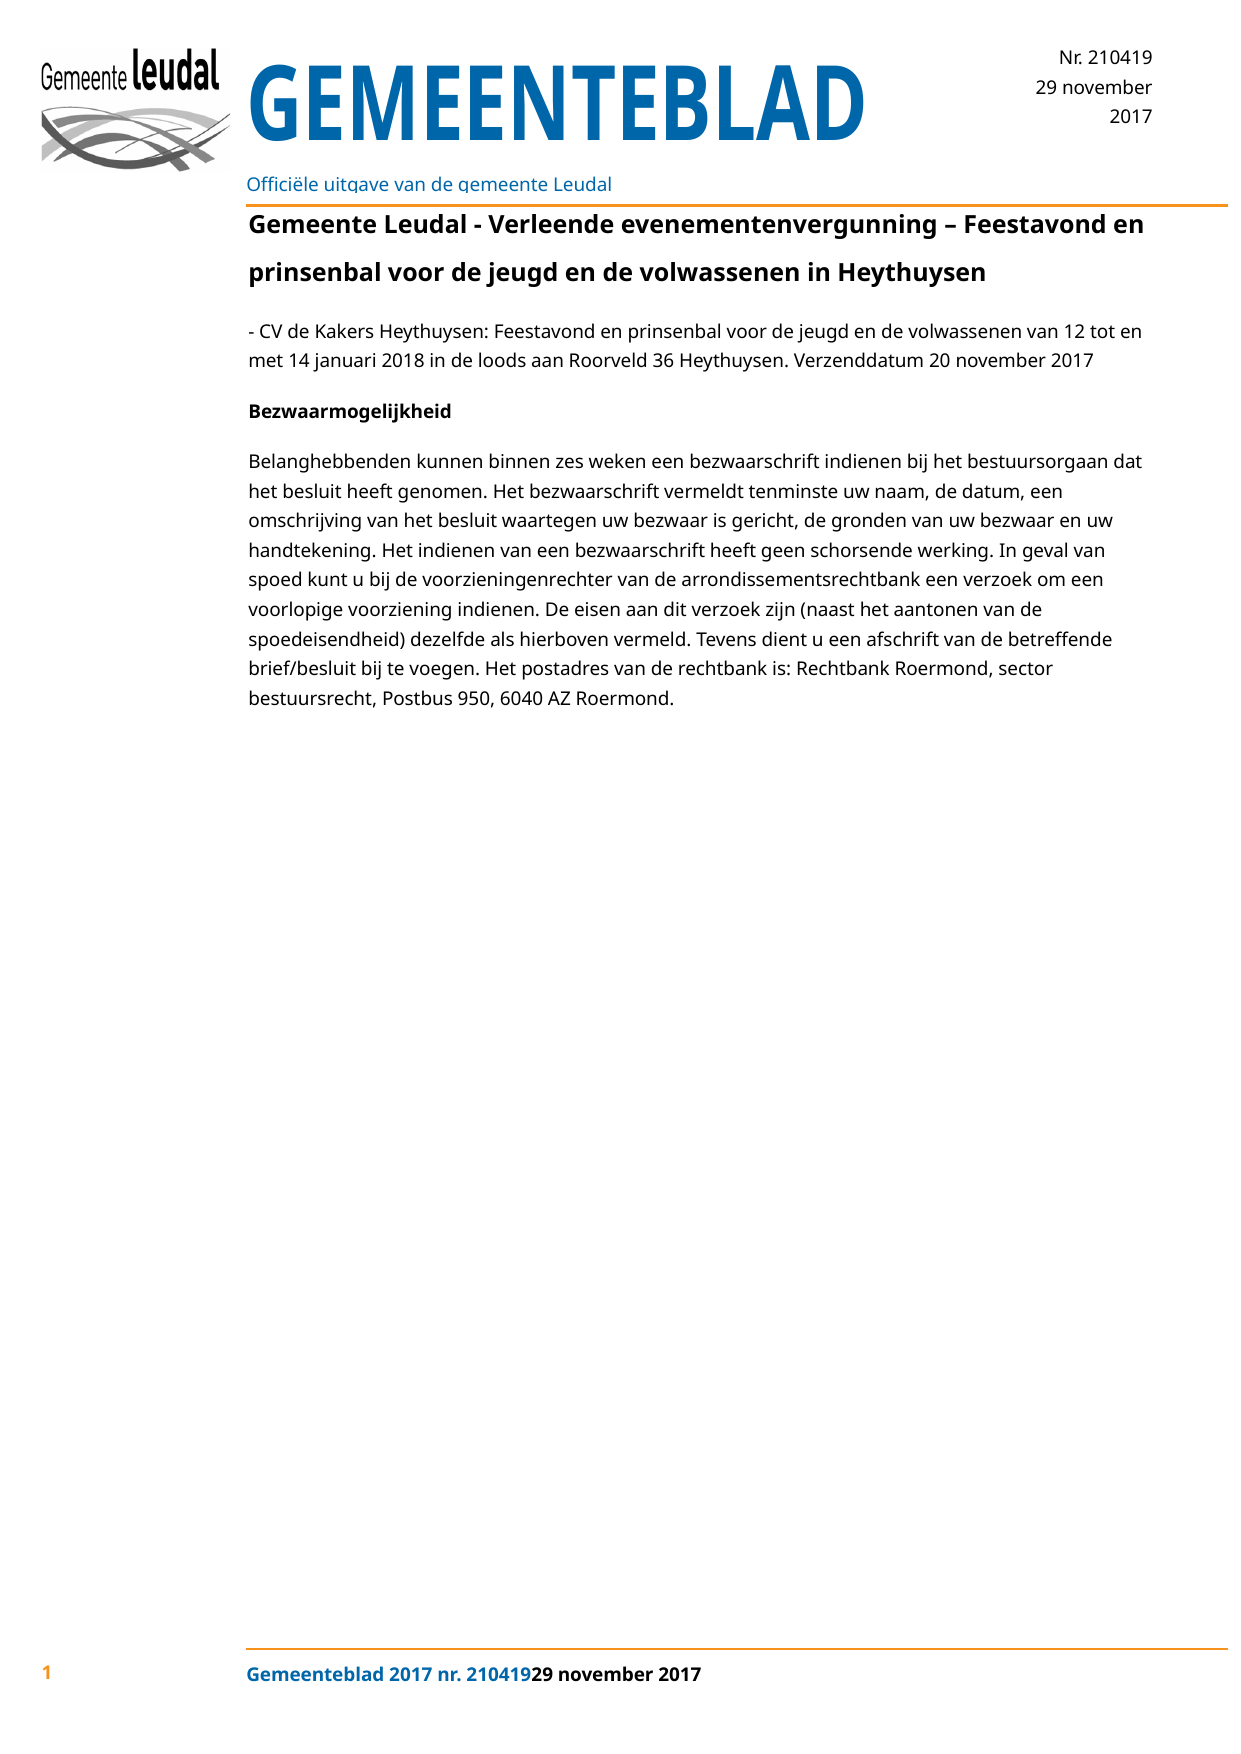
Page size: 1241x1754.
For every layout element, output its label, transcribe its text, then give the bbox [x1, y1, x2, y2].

text Bezwaarmogelijkheid [248, 398, 1152, 424]
text Gemeente Leudal - Verleende evenementenvergunning – Feestavond en prinsenbal voor de jeugd en de volwassenen in Heythuysen [248, 207, 1152, 288]
text Belanghebbenden kunnen binnen zes weken een bezwaarschrift indienen bij het bestuursorgaan dat het besluit heeft genomen. Het bezwaarschrift vermeldt tenminste uw naam, de datum, een omschrijving van het besluit waartegen uw bezwaar is gericht, de gronden van uw bezwaar en uw handtekening. Het indienen van een bezwaarschrift heeft geen schorsende werking. In geval van spoed kunt u bij de voorzieningenrechter van de arrondissementsrechtbank een verzoek om een voorlopige voorziening indienen. De eisen aan dit verzoek zijn (naast het aantonen van de spoedeisendheid) dezelfde als hierboven vermeld. Tevens dient u een afschrift van de betreffende brief/besluit bij te voegen. Het postadres van de rechtbank is: Rechtbank Roermond, sector bestuursrecht, Postbus 950, 6040 AZ Roermond. [248, 448, 1152, 711]
picture [41, 47, 231, 172]
text - CV de Kakers Heythuysen: Feestavond en prinsenbal voor de jeugd en de volwassenen van 12 tot en met 14 januari 2018 in de loods aan Roorveld 36 Heythuysen. Verzenddatum 20 november 2017 [248, 318, 1152, 373]
